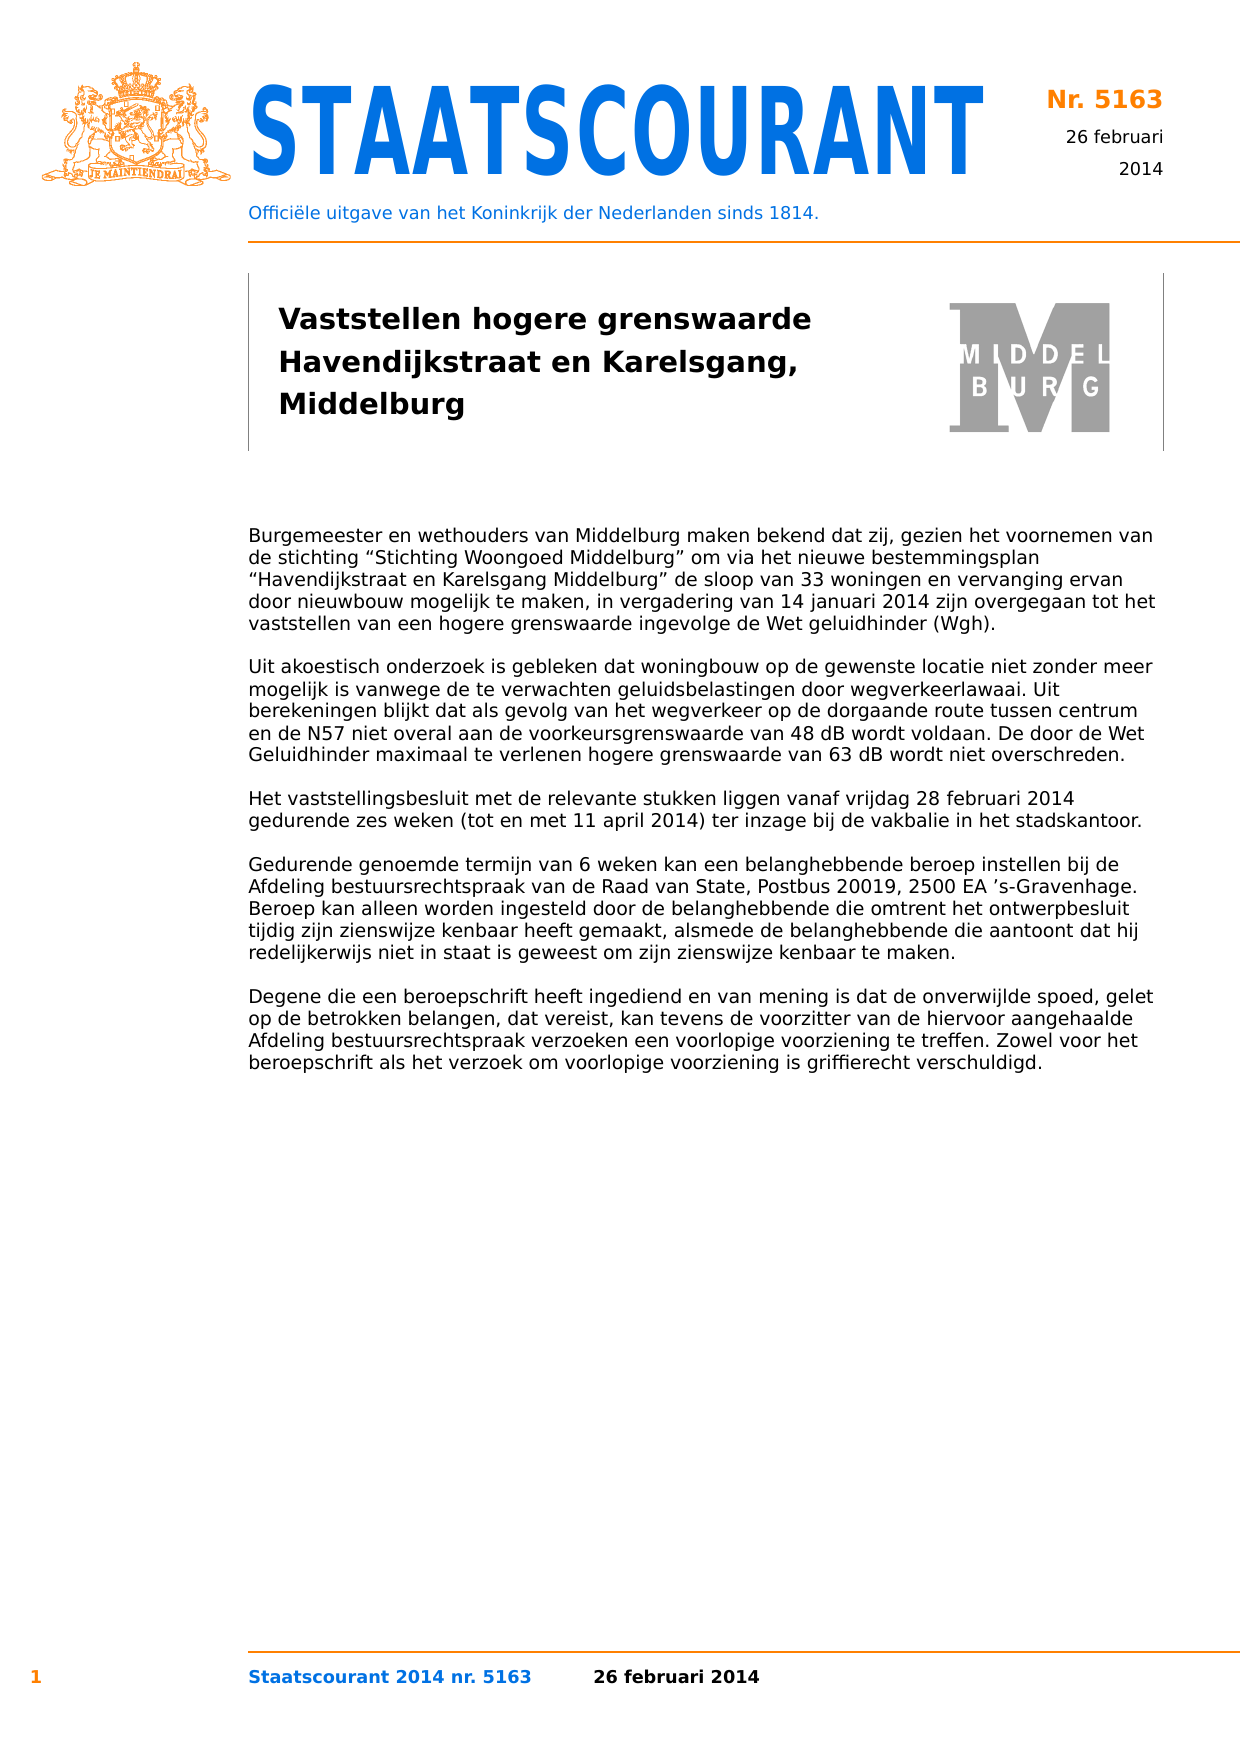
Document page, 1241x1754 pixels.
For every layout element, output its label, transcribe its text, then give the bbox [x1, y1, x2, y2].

table_header [25, 62, 248, 241]
text Uit akoestisch onderzoek is gebleken dat woningbouw op de gewenste locatie niet zonder meer mogelijk is vanwege de te verwachten geluidsbelastingen door wegverkeerlawaai. Uit berekeningen blijkt dat als gevolg van het wegverkeer op de dorgaande route tussen centrum en de N57 niet overal aan de voorkeursgrenswaarde van 48 dB wordt voldaan. De door de Wet Geluidhinder maximaal te verlenen hogere grenswaarde van 63 dB wordt niet overschreden. [248, 656, 1163, 766]
text Burgemeester en wethouders van Middelburg maken bekend dat zij, gezien het voornemen van de stichting “Stichting Woongoed Middelburg” om via het nieuwe bestemmingsplan “Havendijkstraat en Karelsgang Middelburg” de sloop van 33 woningen en vervanging ervan door nieuwbouw mogelijk te maken, in vergadering van 14 januari 2014 zijn overgegaan tot het vaststellen van een hogere grenswaarde ingevolge de Wet geluidhinder (Wgh). [248, 525, 1163, 634]
table_cell Officiële uitgave van het Koninkrijk der Nederlanden sinds 1814. [248, 203, 1240, 241]
table_cell 26 februari [998, 121, 1240, 153]
text Het vaststellingsbesluit met de relevante stukken liggen vanaf vrijdag 28 februari 2014 gedurende zes weken (tot en met 11 april 2014) ter inzage bij de vakbalie in het stadskantoor. [248, 788, 1163, 832]
table_header Nr. 5163 [998, 62, 1240, 121]
table_header STAATSCOURANT [248, 62, 998, 203]
text Degene die een beroepschrift heeft ingediend en van mening is dat de onverwijlde spoed, gelet op de betrokken belangen, dat vereist, kan tevens de voorzitter van de hiervoor aangehaalde Afdeling bestuursrechtspraak verzoeken een voorlopige voorziening te treffen. Zowel voor het beroepschrift als het verzoek om voorlopige voorziening is griffierecht verschuldigd. [248, 986, 1163, 1074]
subtitle Vaststellen hogere grenswaarde Havendijkstraat en Karelsgang, Middelburg [249, 273, 1163, 451]
text Gedurende genoemde termijn van 6 weken kan een belanghebbende beroep instellen bij de Afdeling bestuursrechtspraak van de Raad van State, Postbus 20019, 2500 EA ’s-Gravenhage. Beroep kan alleen worden ingesteld door de belanghebbende die omtrent het ontwerpbesluit tijdig zijn zienswijze kenbaar heeft gemaakt, alsmede de belanghebbende die aantoont dat hij redelijkerwijs niet in staat is geweest om zijn zienswijze kenbaar te maken. [248, 854, 1163, 964]
table_cell 2014 [998, 153, 1240, 203]
picture [932, 302, 1134, 433]
picture [41, 62, 231, 186]
